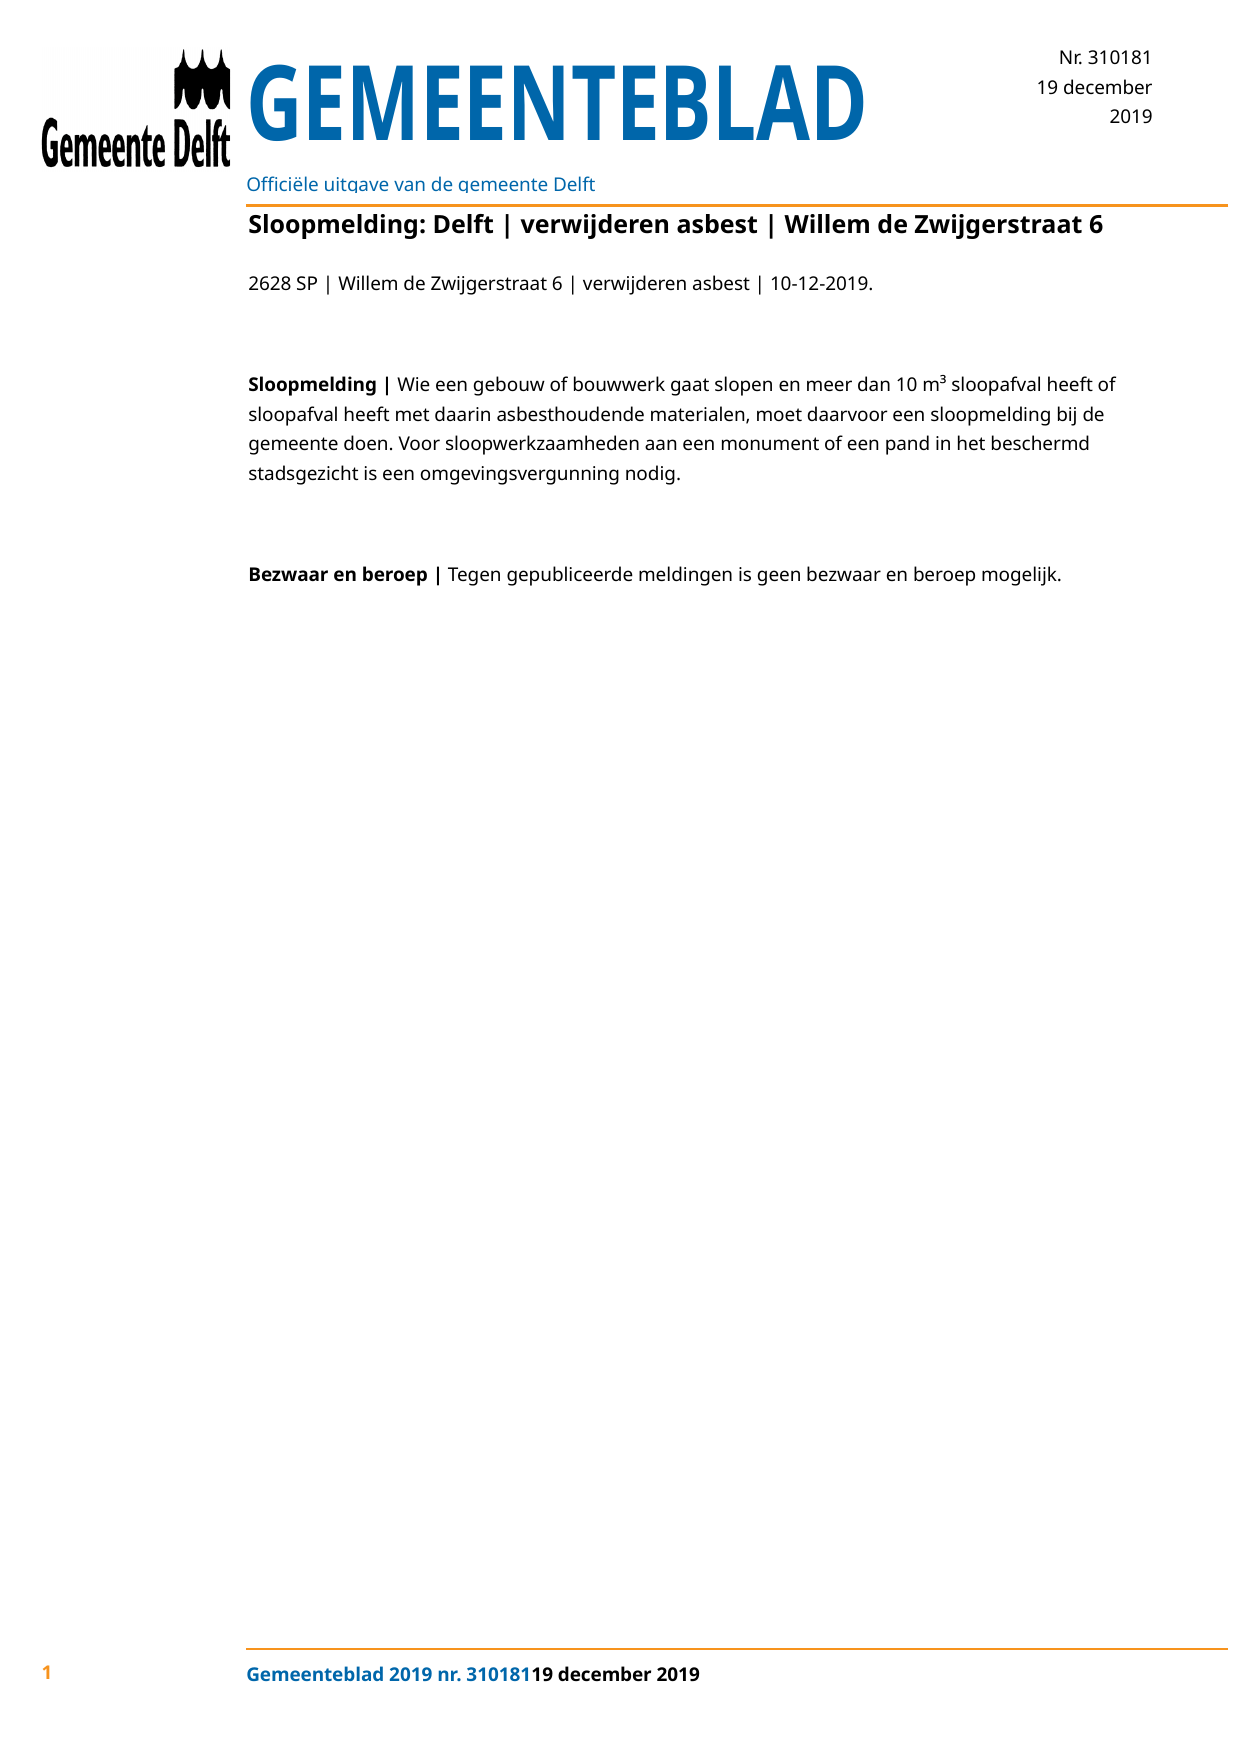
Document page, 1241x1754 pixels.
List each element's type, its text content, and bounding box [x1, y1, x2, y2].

text Sloopmelding: Delft | verwijderen asbest | Willem de Zwijgerstraat 6 [248, 207, 1152, 241]
text 2628 SP | Willem de Zwijgerstraat 6 | verwijderen asbest | 10-12-2019. [248, 270, 1152, 296]
text Sloopmelding | Wie een gebouw of bouwwerk gaat slopen en meer dan 10 m³ sloopafval heeft of sloopafval heeft met daarin asbesthoudende materialen, moet daarvoor een sloopmelding bij de gemeente doen. Voor sloopwerkzaamheden aan een monument of een pand in het beschermd stadsgezicht is een omgevingsvergunning nodig. [248, 371, 1152, 486]
text Bezwaar en beroep | Tegen gepubliceerde meldingen is geen bezwaar en beroep mogelijk. [248, 561, 1152, 586]
picture [41, 47, 231, 172]
